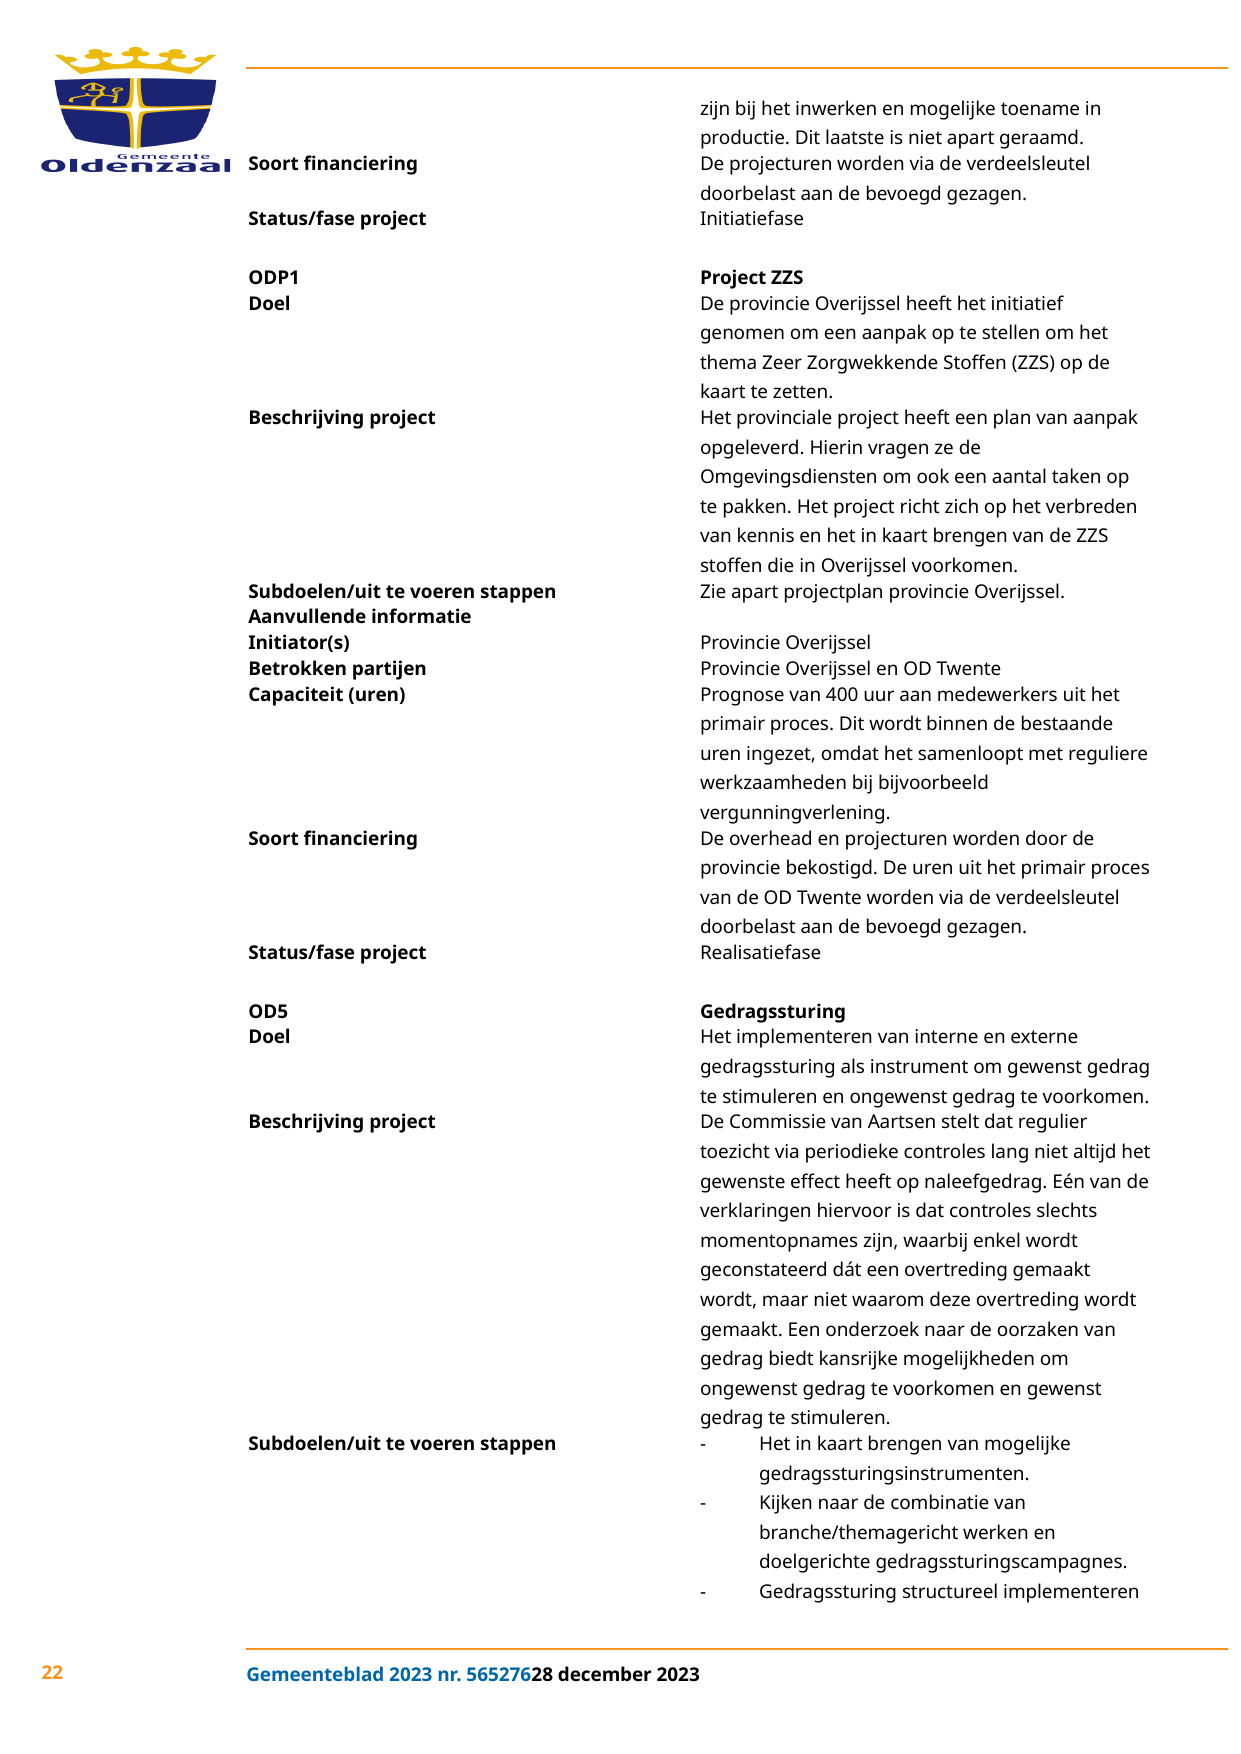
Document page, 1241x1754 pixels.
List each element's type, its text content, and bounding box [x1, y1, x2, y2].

table_cell Beschrijving project [248, 1109, 700, 1430]
table_header OD5 [248, 998, 700, 1024]
table_header Project ZZS [700, 264, 1152, 290]
table_cell Initiatiefase [700, 205, 1152, 231]
table_cell Doel [248, 1024, 700, 1109]
table_cell De projecturen worden via de verdeelsleutel doorbelast aan de bevoegd gezagen. [700, 150, 1152, 205]
table_cell Het implementeren van interne en externe gedragssturing als instrument om gewenst gedrag te stimuleren en ongewenst gedrag te voorkomen. [700, 1024, 1152, 1109]
table_cell De provincie Overijssel heeft het initiatief genomen om een aanpak op te stellen om het thema Zeer Zorgwekkende Stoffen (ZZS) op de kaart te zetten. [700, 290, 1152, 404]
table_cell Het provinciale project heeft een plan van aanpak opgeleverd. Hierin vragen ze de Omgevingsdiensten om ook een aantal taken op te pakken. Het project richt zich op het verbreden van kennis en het in kaart brengen van de ZZS stoffen die in Overijssel voorkomen. [700, 404, 1152, 578]
table_cell [700, 604, 1152, 629]
table_cell Zie apart projectplan provincie Overijssel. [700, 578, 1152, 604]
table_cell Soort financiering [248, 825, 700, 939]
table_cell Provincie Overijssel [700, 629, 1152, 655]
table_cell Status/fase project [248, 205, 700, 231]
table_header ODP1 [248, 264, 700, 290]
table_cell Beschrijving project [248, 404, 700, 578]
picture [41, 47, 231, 172]
table_cell Doel [248, 290, 700, 404]
table_cell De overhead en projecturen worden door de provincie bekostigd. De uren uit het primair proces van de OD Twente worden via de verdeelsleutel doorbelast aan de bevoegd gezagen. [700, 825, 1152, 939]
table_cell De Commissie van Aartsen stelt dat regulier toezicht via periodieke controles lang niet altijd het gewenste effect heeft op naleefgedrag. Eén van de verklaringen hiervoor is dat controles slechts momentopnames zijn, waarbij enkel wordt geconstateerd dát een overtreding gemaakt wordt, maar niet waarom deze overtreding wordt gemaakt. Een onderzoek naar de oorzaken van gedrag biedt kansrijke mogelijkheden om ongewenst gedrag te voorkomen en gewenst gedrag te stimuleren. [700, 1109, 1152, 1430]
table_cell Capaciteit (uren) [248, 681, 700, 825]
table_cell Initiator(s) [248, 629, 700, 655]
table_cell Status/fase project [248, 939, 700, 965]
table_cell Realisatiefase [700, 939, 1152, 965]
table_cell Subdoelen/uit te voeren stappen [248, 1430, 700, 1604]
table_cell [248, 95, 700, 150]
table_cell Prognose van 400 uur aan medewerkers uit het primair proces. Dit wordt binnen de bestaande uren ingezet, omdat het samenloopt met reguliere werkzaamheden bij bijvoorbeeld vergunningverlening. [700, 681, 1152, 825]
table_cell Soort financiering [248, 150, 700, 205]
table_cell Het in kaart brengen van mogelijke gedragssturingsinstrumenten. Kijken naar de combinatie van branche/themagericht werken en doelgerichte gedragssturingscampagnes. Gedragssturing structureel implementeren [700, 1430, 1152, 1604]
table_cell Aanvullende informatie [248, 604, 700, 629]
table_header Gedragssturing [700, 998, 1152, 1024]
table_cell Betrokken partijen [248, 655, 700, 681]
table_cell Provincie Overijssel en OD Twente [700, 655, 1152, 681]
table_cell Subdoelen/uit te voeren stappen [248, 578, 700, 604]
table_cell zijn bij het inwerken en mogelijke toename in productie. Dit laatste is niet apart geraamd. [700, 95, 1152, 150]
